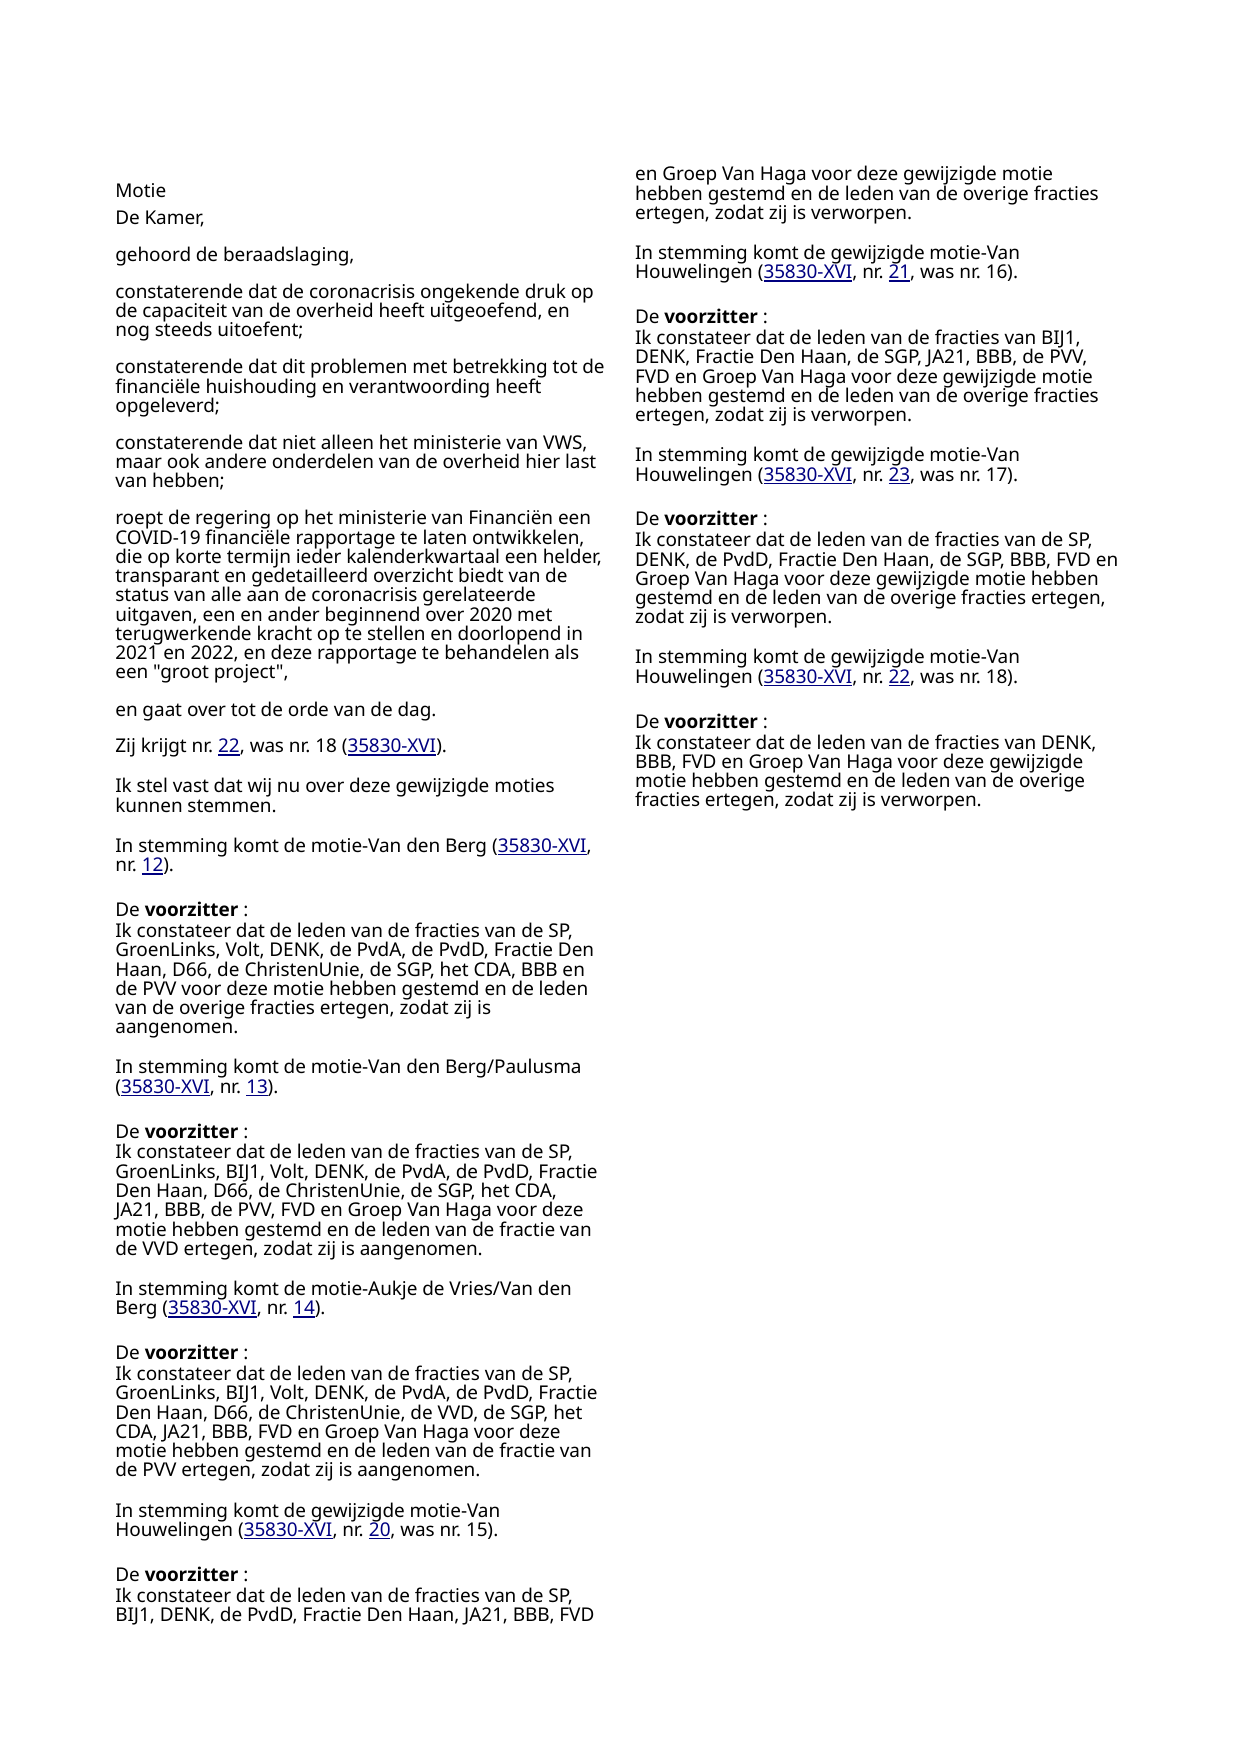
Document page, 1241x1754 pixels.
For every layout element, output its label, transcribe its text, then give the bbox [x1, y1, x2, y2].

text De voorzitter : [635, 708, 1125, 734]
text Ik stel vast dat wij nu over deze gewijzigde moties kunnen stemmen. [115, 777, 605, 816]
text Ik constateer dat de leden van de fracties van DENK, BBB, FVD en Groep Van Haga voor deze gewijzigde motie hebben gestemd en de leden van de overige fracties ertegen, zodat zij is verworpen. [635, 734, 1125, 811]
text Zij krijgt nr. 22, was nr. 18 (35830-XVI). [115, 737, 605, 757]
text In stemming komt de gewijzigde motie-Van Houwelingen (35830-XVI, nr. 20, was nr. 15). [115, 1502, 605, 1540]
text De Kamer, [115, 209, 605, 228]
text constaterende dat niet alleen het ministerie van VWS, maar ook andere onderdelen van de overheid hier last van hebben; [115, 434, 605, 492]
text In stemming komt de gewijzigde motie-Van Houwelingen (35830-XVI, nr. 22, was nr. 18). [635, 648, 1125, 687]
text constaterende dat de coronacrisis ongekende druk op de capaciteit van de overheid heeft uitgeoefend, en nog steeds uitoefent; [115, 283, 605, 341]
text In stemming komt de motie-Van den Berg (35830-XVI, nr. 12). [115, 837, 605, 875]
text De voorzitter : [115, 1561, 605, 1587]
text In stemming komt de motie-Aukje de Vries/Van den Berg (35830-XVI, nr. 14). [115, 1280, 605, 1318]
text In stemming komt de gewijzigde motie-Van Houwelingen (35830-XVI, nr. 21, was nr. 16). [635, 244, 1125, 282]
text In stemming komt de gewijzigde motie-Van Houwelingen (35830-XVI, nr. 23, was nr. 17). [635, 446, 1125, 485]
text Ik constateer dat de leden van de fracties van BIJ1, DENK, Fractie Den Haan, de SGP, JA21, BBB, de PVV, FVD en Groep Van Haga voor deze gewijzigde motie hebben gestemd en de leden van de overige fracties ertegen, zodat zij is verworpen. [635, 329, 1125, 425]
text Motie [115, 177, 605, 203]
text De voorzitter : [115, 1118, 605, 1143]
text De voorzitter : [115, 896, 605, 922]
text en Groep Van Haga voor deze gewijzigde motie hebben gestemd en de leden van de overige fracties ertegen, zodat zij is verworpen. [635, 165, 1125, 223]
text De voorzitter : [635, 506, 1125, 531]
text Ik constateer dat de leden van de fracties van de SP, GroenLinks, Volt, DENK, de PvdA, de PvdD, Fractie Den Haan, D66, de ChristenUnie, de SGP, het CDA, BBB en de PVV voor deze motie hebben gestemd en de leden van de overige fracties ertegen, zodat zij is aangenomen. [115, 922, 605, 1038]
text Ik constateer dat de leden van de fracties van de SP, BIJ1, DENK, de PvdD, Fractie Den Haan, JA21, BBB, FVD [115, 1587, 605, 1625]
text roept de regering op het ministerie van Financiën een COVID-19 financiële rapportage te laten ontwikkelen, die op korte termijn ieder kalenderkwartaal een helder, transparant en gedetailleerd overzicht biedt van de status van alle aan de coronacrisis gerelateerde uitgaven, een en ander beginnend over 2020 met terugwerkende kracht op te stellen en doorlopend in 2021 en 2022, en deze rapportage te behandelen als een "groot project", [115, 509, 605, 683]
text In stemming komt de motie-Van den Berg/Paulusma (35830-XVI, nr. 13). [115, 1058, 605, 1097]
text Ik constateer dat de leden van de fracties van de SP, DENK, de PvdD, Fractie Den Haan, de SGP, BBB, FVD en Groep Van Haga voor deze gewijzigde motie hebben gestemd en de leden van de overige fracties ertegen, zodat zij is verworpen. [635, 531, 1125, 628]
text constaterende dat dit problemen met betrekking tot de financiële huishouding en verantwoording heeft opgeleverd; [115, 358, 605, 416]
text Ik constateer dat de leden van de fracties van de SP, GroenLinks, BIJ1, Volt, DENK, de PvdA, de PvdD, Fractie Den Haan, D66, de ChristenUnie, de VVD, de SGP, het CDA, JA21, BBB, FVD en Groep Van Haga voor deze motie hebben gestemd en de leden van de fractie van de PVV ertegen, zodat zij is aangenomen. [115, 1365, 605, 1481]
text De voorzitter : [115, 1339, 605, 1365]
text De voorzitter : [635, 303, 1125, 329]
text Ik constateer dat de leden van de fracties van de SP, GroenLinks, BIJ1, Volt, DENK, de PvdA, de PvdD, Fractie Den Haan, D66, de ChristenUnie, de SGP, het CDA, JA21, BBB, de PVV, FVD en Groep Van Haga voor deze motie hebben gestemd en de leden van de fractie van de VVD ertegen, zodat zij is aangenomen. [115, 1143, 605, 1259]
text gehoord de beraadslaging, [115, 246, 605, 265]
text en gaat over tot de orde van de dag. [115, 701, 605, 720]
